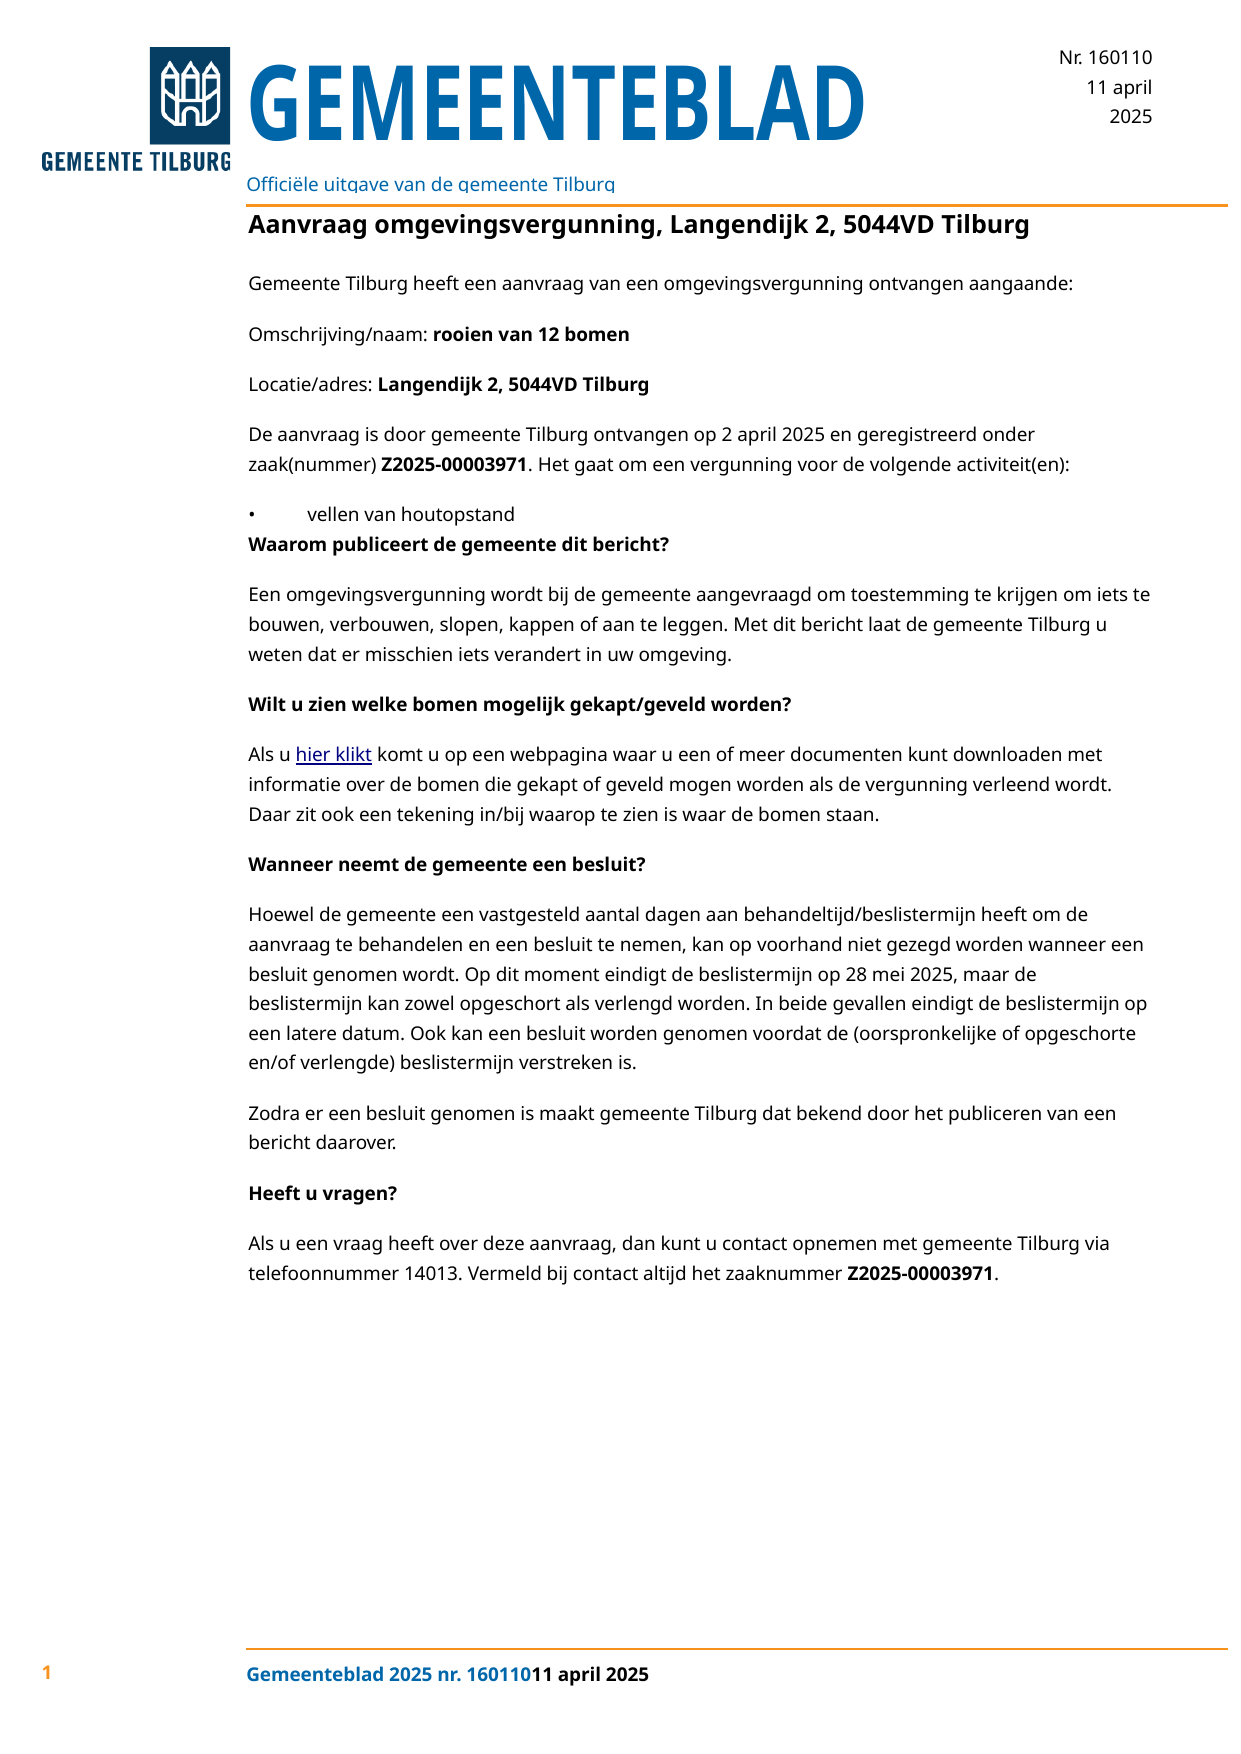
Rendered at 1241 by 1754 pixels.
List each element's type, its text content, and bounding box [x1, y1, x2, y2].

text Heeft u vragen? [248, 1180, 1152, 1206]
list vellen van houtopstand [248, 502, 1152, 527]
text Wilt u zien welke bomen mogelijk gekapt/geveld worden? [248, 691, 1152, 717]
text Hoewel de gemeente een vastgesteld aantal dagen aan behandeltijd/beslistermijn heeft om de aanvraag te behandelen en een besluit te nemen, kan op voorhand niet gezegd worden wanneer een besluit genomen wordt. Op dit moment eindigt de beslistermijn op 28 mei 2025, maar de beslistermijn kan zowel opgeschort als verlengd worden. In beide gevallen eindigt de beslistermijn op een latere datum. Ook kan een besluit worden genomen voordat de (oorspronkelijke of opgeschorte en/of verlengde) beslistermijn verstreken is. [248, 902, 1152, 1075]
text Als u een vraag heeft over deze aanvraag, dan kunt u contact opnemen met gemeente Tilburg via telefoonnummer 14013. Vermeld bij contact altijd het zaaknummer Z2025-00003971. [248, 1230, 1152, 1286]
text Waarom publiceert de gemeente dit bericht? [248, 531, 1152, 557]
text Aanvraag omgevingsvergunning, Langendijk 2, 5044VD Tilburg [248, 207, 1152, 241]
text Gemeente Tilburg heeft een aanvraag van een omgevingsvergunning ontvangen aangaande: [248, 270, 1152, 296]
text Een omgevingsvergunning wordt bij de gemeente aangevraagd om toestemming te krijgen om iets te bouwen, verbouwen, slopen, kappen of aan te leggen. Met dit bericht laat de gemeente Tilburg u weten dat er misschien iets verandert in uw omgeving. [248, 582, 1152, 666]
text Wanneer neemt de gemeente een besluit? [248, 851, 1152, 877]
picture [41, 47, 231, 172]
text Als u hier klikt komt u op een webpagina waar u een of meer documenten kunt downloaden met informatie over de bomen die gekapt of geveld mogen worden als de vergunning verleend wordt. Daar zit ook een tekening in/bij waarop te zien is waar de bomen staan. [248, 742, 1152, 826]
text Locatie/adres: Langendijk 2, 5044VD Tilburg [248, 371, 1152, 397]
text Omschrijving/naam: rooien van 12 bomen [248, 321, 1152, 346]
text Zodra er een besluit genomen is maakt gemeente Tilburg dat bekend door het publiceren van een bericht daarover. [248, 1100, 1152, 1155]
text De aanvraag is door gemeente Tilburg ontvangen op 2 april 2025 en geregistreerd onder zaak(nummer) Z2025-00003971. Het gaat om een vergunning voor de volgende activiteit(en): [248, 422, 1152, 477]
